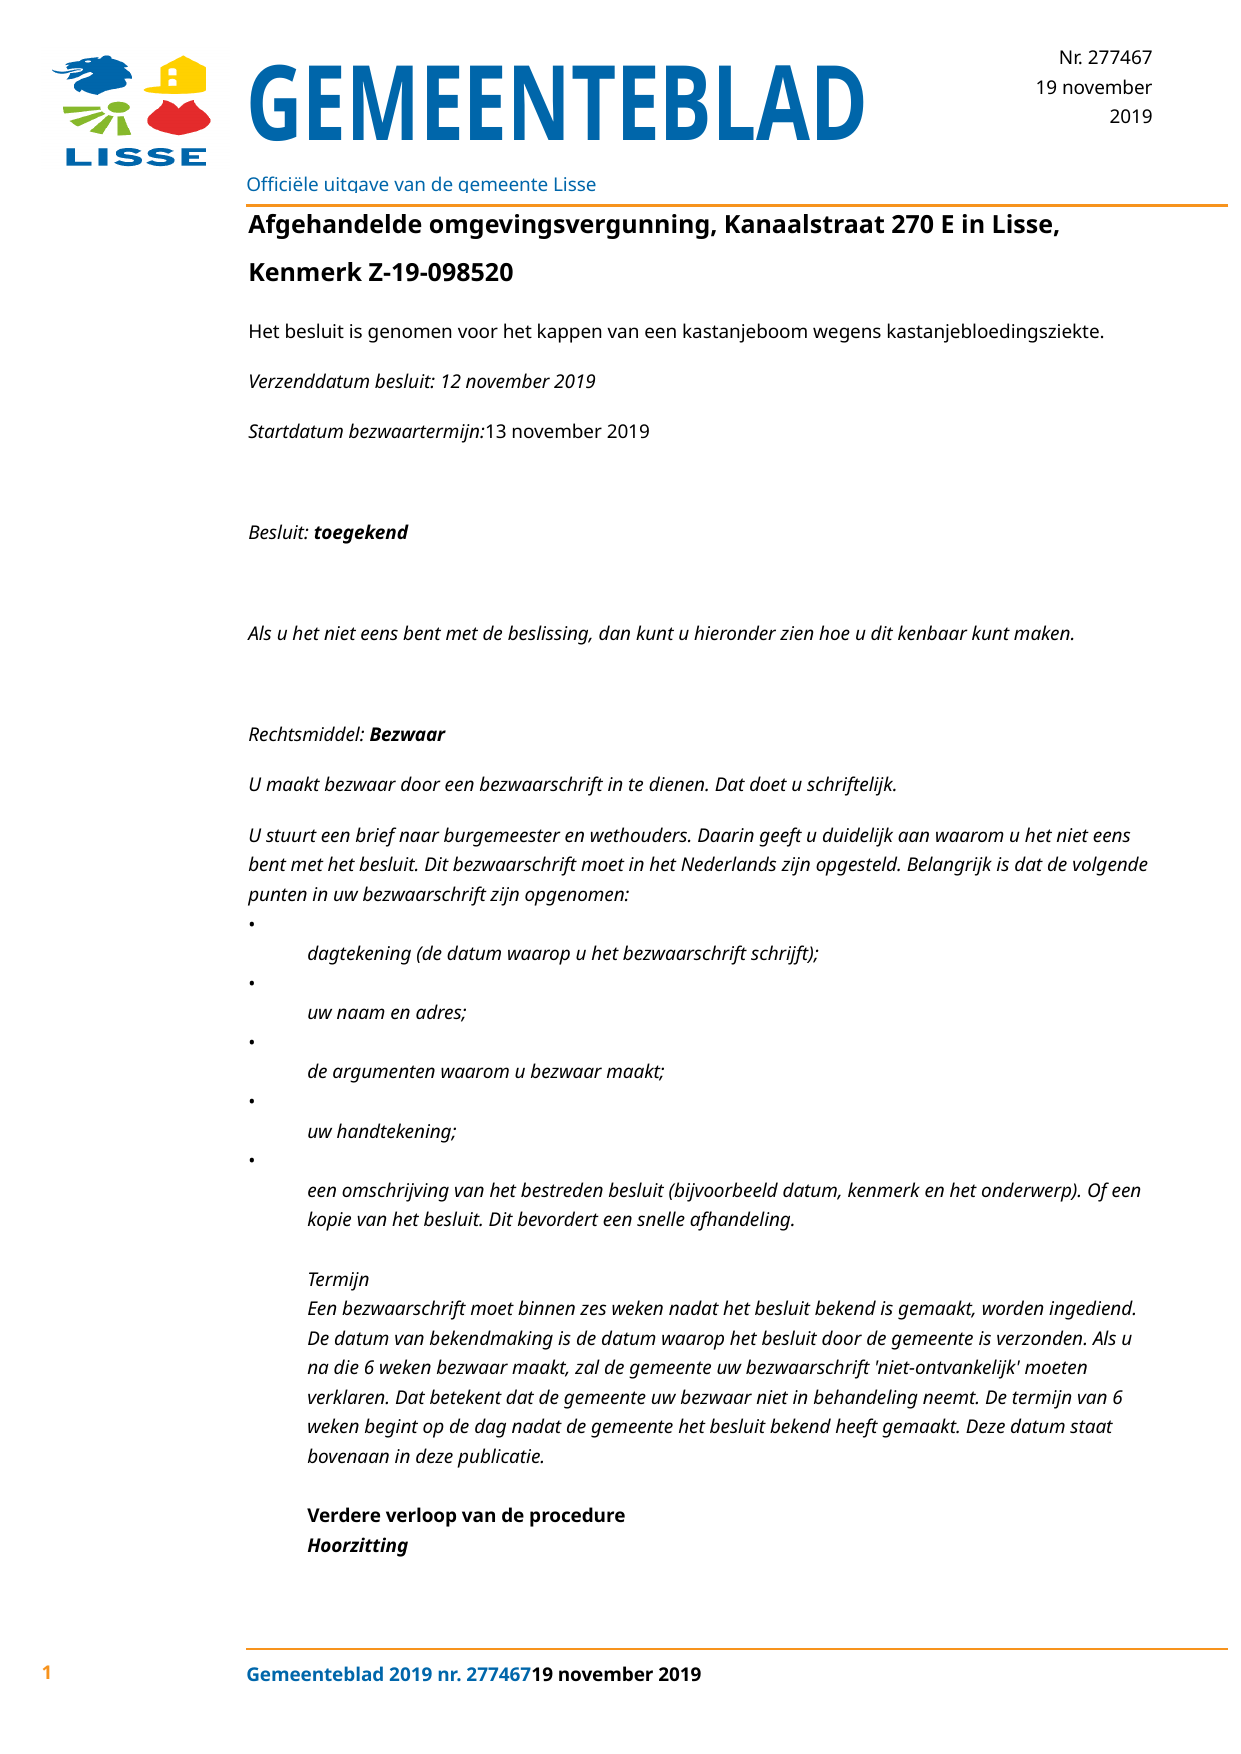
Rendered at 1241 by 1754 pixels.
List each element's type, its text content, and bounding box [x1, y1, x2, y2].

list de argumenten waarom u bezwaar maakt; [248, 1059, 1152, 1084]
list een omschrijving van het bestreden besluit (bijvoorbeeld datum, kenmerk en het onderwerp). Of een kopie van het besluit. Dit bevordert een snelle afhandeling. [248, 1177, 1152, 1232]
text Afgehandelde omgevingsvergunning, Kanaalstraat 270 E in Lisse, Kenmerk Z-19-098520 [248, 207, 1152, 288]
list Een bezwaarschrift moet binnen zes weken nadat het besluit bekend is gemaakt, worden ingediend. De datum van bekendmaking is de datum waarop het besluit door de gemeente is verzonden. Als u na die 6 weken bezwaar maakt, zal de gemeente uw bezwaarschrift 'niet-ontvankelijk' moeten verklaren. Dat betekent dat de gemeente uw bezwaar niet in behandeling neemt. De termijn van 6 weken begint op de dag nadat de gemeente het besluit bekend heeft gemaakt. Deze datum staat bovenaan in deze publicatie. [248, 1295, 1152, 1469]
list Termijn [248, 1266, 1152, 1292]
text U maakt bezwaar door een bezwaarschrift in te dienen. Dat doet u schriftelijk. [248, 772, 1152, 797]
list uw handtekening; [248, 1118, 1152, 1144]
text U stuurt een brief naar burgemeester en wethouders. Daarin geeft u duidelijk aan waarom u het niet eens bent met het besluit. Dit bezwaarschrift moet in het Nederlands zijn opgesteld. Belangrijk is dat de volgende punten in uw bezwaarschrift zijn opgenomen: [248, 822, 1152, 907]
list Verdere verloop van de procedure [248, 1502, 1152, 1528]
list dagtekening (de datum waarop u het bezwaarschrift schrijft); [248, 940, 1152, 966]
text Besluit: toegekend [248, 519, 1152, 545]
text Het besluit is genomen voor het kappen van een kastanjeboom wegens kastanjebloedingsziekte. [248, 318, 1152, 344]
text Verzenddatum besluit: 12 november 2019 [248, 368, 1152, 394]
list Hoorzitting [248, 1532, 1152, 1558]
list uw naam en adres; [248, 999, 1152, 1025]
text Als u het niet eens bent met de beslissing, dan kunt u hieronder zien hoe u dit kenbaar kunt maken. [248, 620, 1152, 646]
text Rechtsmiddel: Bezwaar [248, 721, 1152, 747]
text Startdatum bezwaartermijn:13 november 2019 [248, 419, 1152, 444]
picture [41, 47, 231, 172]
